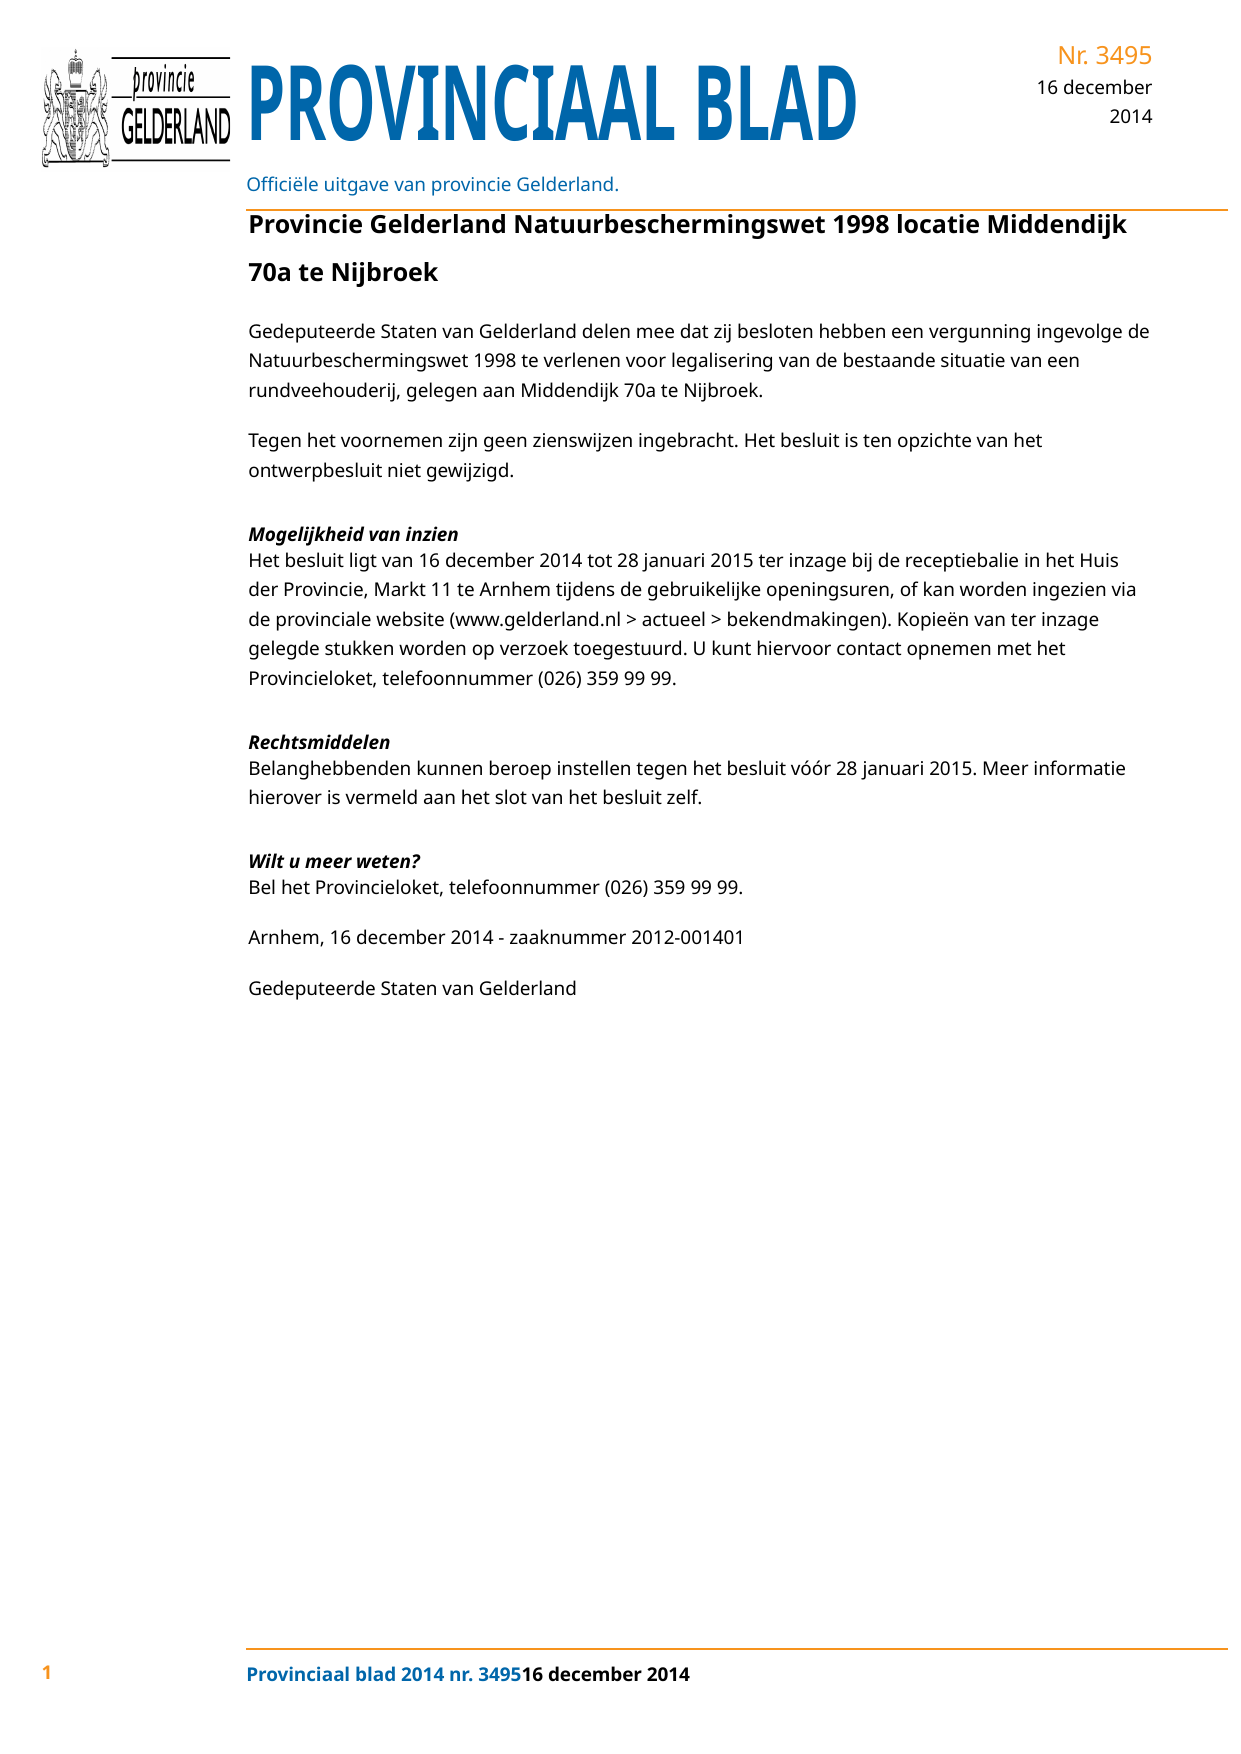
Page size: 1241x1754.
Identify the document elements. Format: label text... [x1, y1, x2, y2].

text Het besluit ligt van 16 december 2014 tot 28 januari 2015 ter inzage bij de receptiebalie in het Huis der Provincie, Markt 11 te Arnhem tijdens de gebruikelijke openingsuren, of kan worden ingezien via de provinciale website (www.gelderland.nl > actueel > bekendmakingen). Kopieën van ter inzage gelegde stukken worden op verzoek toegestuurd. U kunt hiervoor contact opnemen met het Provincieloket, telefoonnummer (026) 359 99 99. [248, 547, 1152, 691]
picture [41, 47, 231, 172]
text Arnhem, 16 december 2014 - zaaknummer 2012-001401 [248, 924, 1152, 950]
text Wilt u meer weten? [248, 848, 1152, 874]
text Tegen het voornemen zijn geen zienswijzen ingebracht. Het besluit is ten opzichte van het ontwerpbesluit niet gewijzigd. [248, 427, 1152, 483]
text Gedeputeerde Staten van Gelderland delen mee dat zij besloten hebben een vergunning ingevolge de Natuurbeschermingswet 1998 te verlenen voor legalisering van de bestaande situatie van een rundveehouderij, gelegen aan Middendijk 70a te Nijbroek. [248, 318, 1152, 403]
text Provincie Gelderland Natuurbeschermingswet 1998 locatie Middendijk 70a te Nijbroek [248, 211, 1152, 288]
text Gedeputeerde Staten van Gelderland [248, 975, 1152, 1001]
text Bel het Provincieloket, telefoonnummer (026) 359 99 99. [248, 874, 1152, 900]
text Mogelijkheid van inzien [248, 521, 1152, 547]
text Belanghebbenden kunnen beroep instellen tegen het besluit vóór 28 januari 2015. Meer informatie hierover is vermeld aan het slot van het besluit zelf. [248, 755, 1152, 810]
text Rechtsmiddelen [248, 729, 1152, 755]
